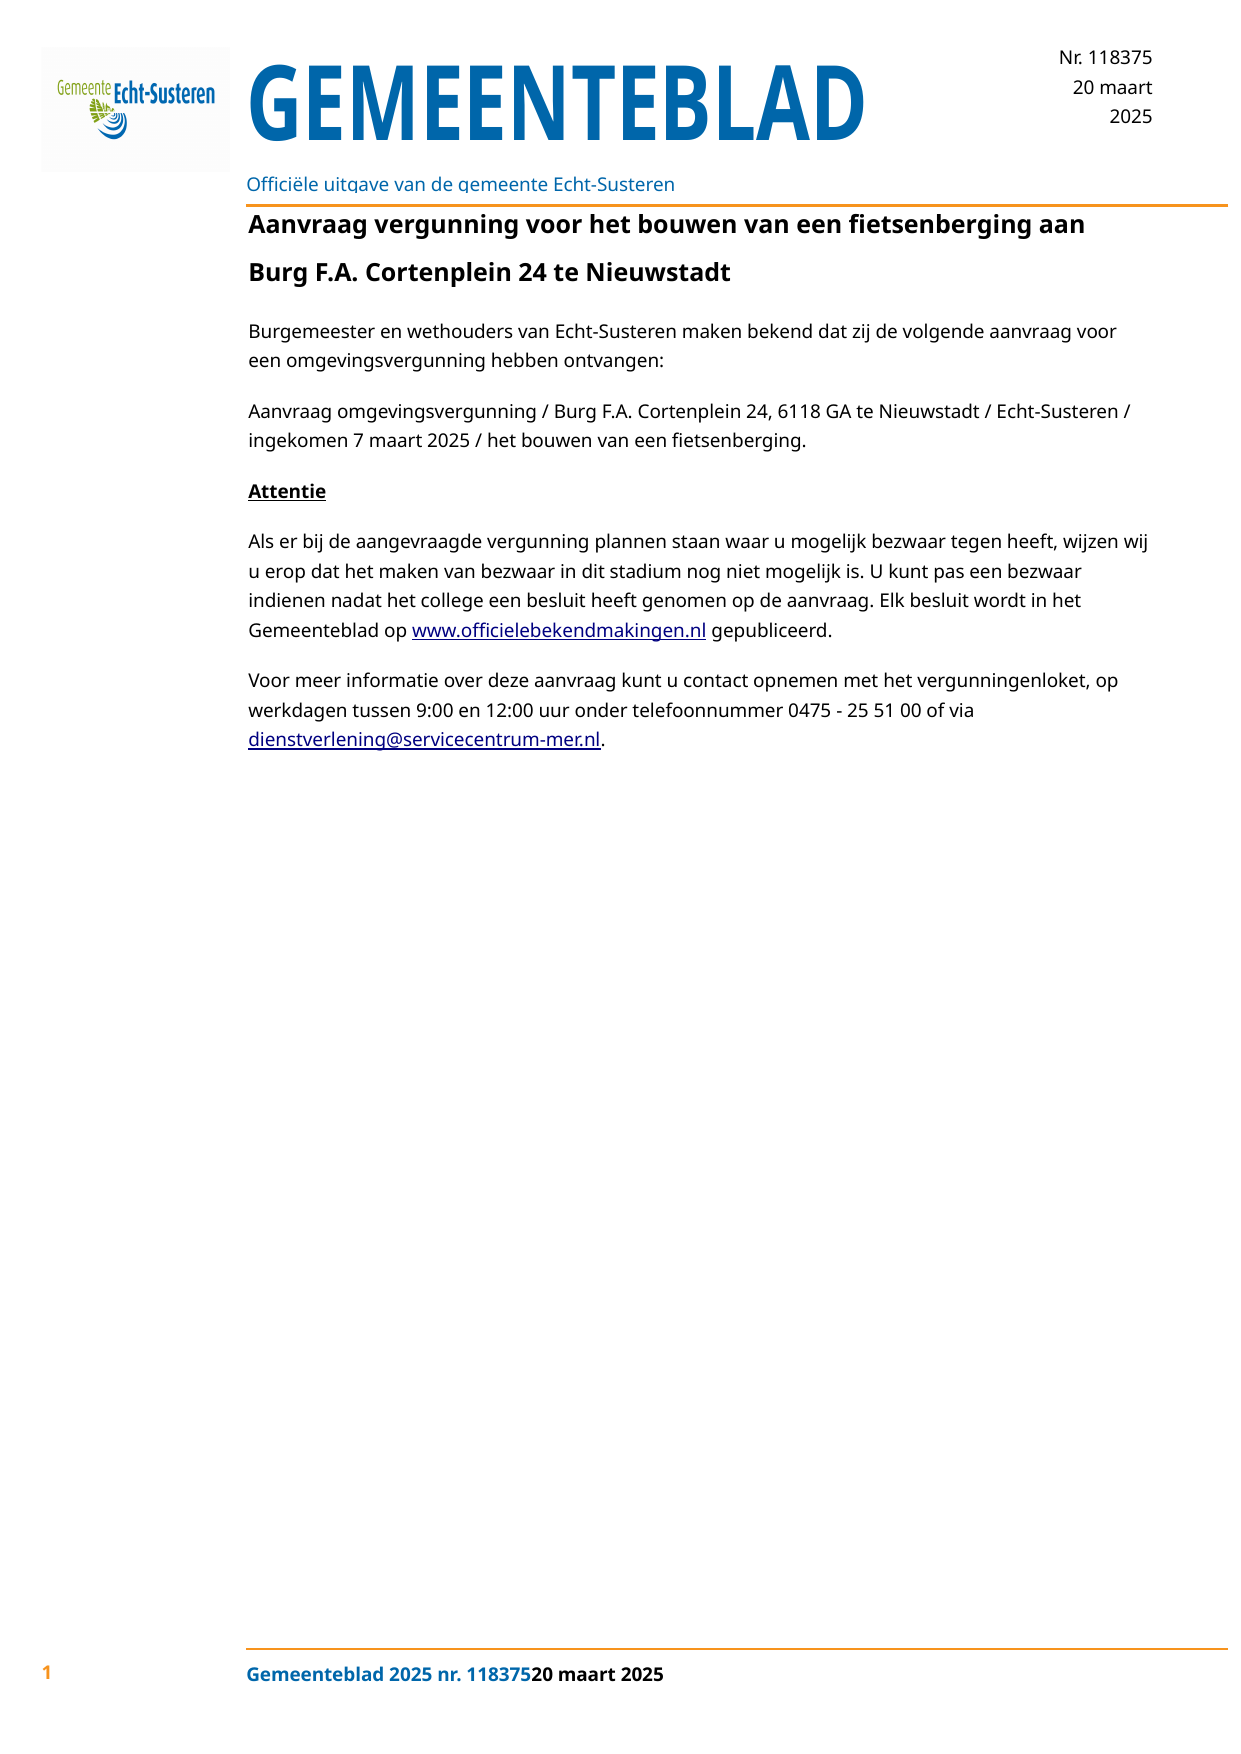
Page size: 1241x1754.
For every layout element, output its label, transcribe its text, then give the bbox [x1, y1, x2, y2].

text Voor meer informatie over deze aanvraag kunt u contact opnemen met het vergunningenloket, op werkdagen tussen 9:00 en 12:00 uur onder telefoonnummer 0475 - 25 51 00 of via dienstverlening@servicecentrum-mer.nl. [248, 667, 1152, 752]
picture [41, 47, 231, 172]
text Aanvraag vergunning voor het bouwen van een fietsenberging aan Burg F.A. Cortenplein 24 te Nieuwstadt [248, 207, 1152, 288]
text Als er bij de aangevraagde vergunning plannen staan waar u mogelijk bezwaar tegen heeft, wijzen wij u erop dat het maken van bezwaar in dit stadium nog niet mogelijk is. U kunt pas een bezwaar indienen nadat het college een besluit heeft genomen op de aanvraag. Elk besluit wordt in het Gemeenteblad op www.officielebekendmakingen.nl gepubliceerd. [248, 528, 1152, 643]
text Burgemeester en wethouders van Echt-Susteren maken bekend dat zij de volgende aanvraag voor een omgevingsvergunning hebben ontvangen: [248, 318, 1152, 373]
text Aanvraag omgevingsvergunning / Burg F.A. Cortenplein 24, 6118 GA te Nieuwstadt / Echt-Susteren / ingekomen 7 maart 2025 / het bouwen van een fietsenberging. [248, 398, 1152, 453]
text Attentie [248, 478, 1152, 504]
